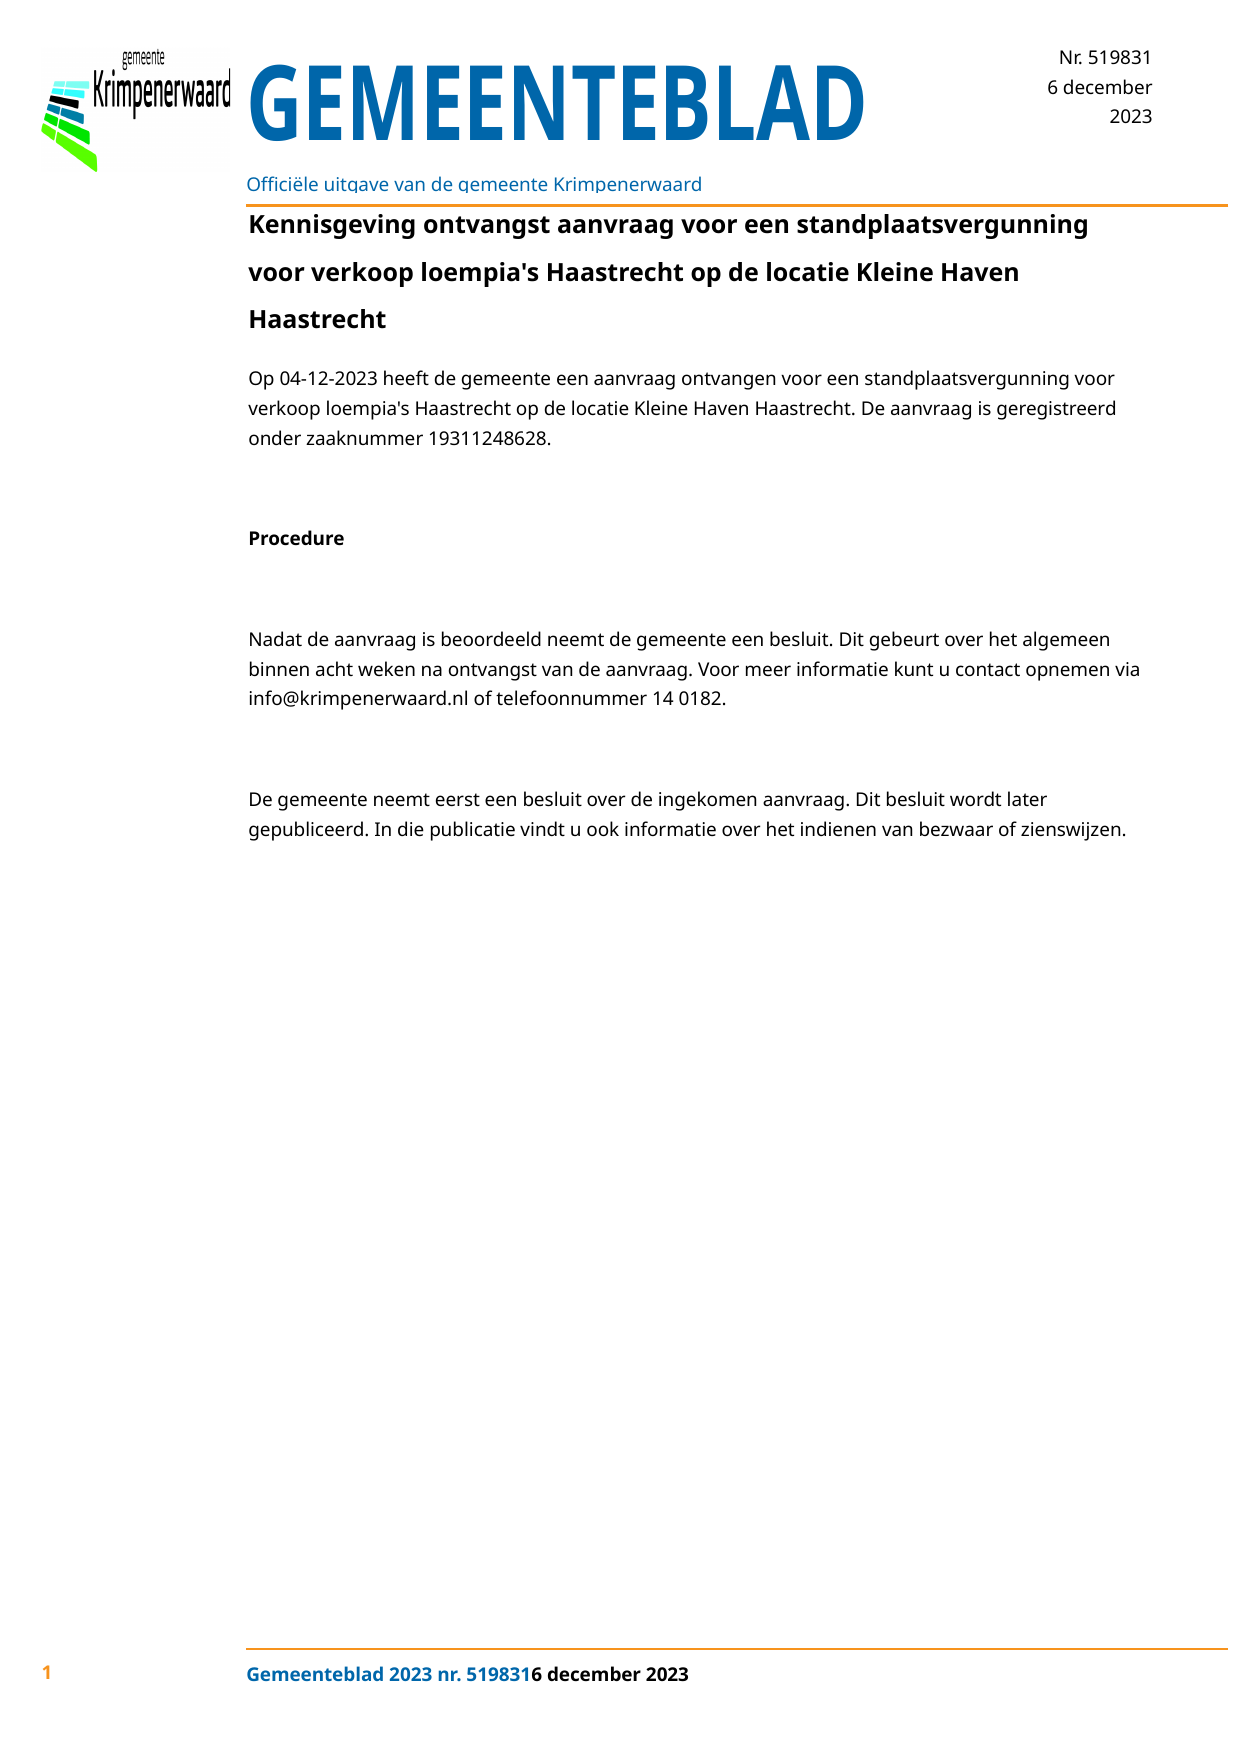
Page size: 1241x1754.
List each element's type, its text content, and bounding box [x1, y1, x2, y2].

text De gemeente neemt eerst een besluit over de ingekomen aanvraag. Dit besluit wordt later gepubliceerd. In die publicatie vindt u ook informatie over het indienen van bezwaar of zienswijzen. [248, 786, 1152, 842]
text Kennisgeving ontvangst aanvraag voor een standplaatsvergunning voor verkoop loempia's Haastrecht op de locatie Kleine Haven Haastrecht [248, 207, 1152, 336]
picture [41, 47, 231, 172]
text Op 04-12-2023 heeft de gemeente een aanvraag ontvangen voor een standplaatsvergunning voor verkoop loempia's Haastrecht op de locatie Kleine Haven Haastrecht. De aanvraag is geregistreerd onder zaaknummer 19311248628. [248, 366, 1152, 450]
text Procedure [248, 526, 1152, 551]
text Nadat de aanvraag is beoordeeld neemt de gemeente een besluit. Dit gebeurt over het algemeen binnen acht weken na ontvangst van de aanvraag. Voor meer informatie kunt u contact opnemen via info@krimpenerwaard.nl of telefoonnummer 14 0182. [248, 626, 1152, 711]
